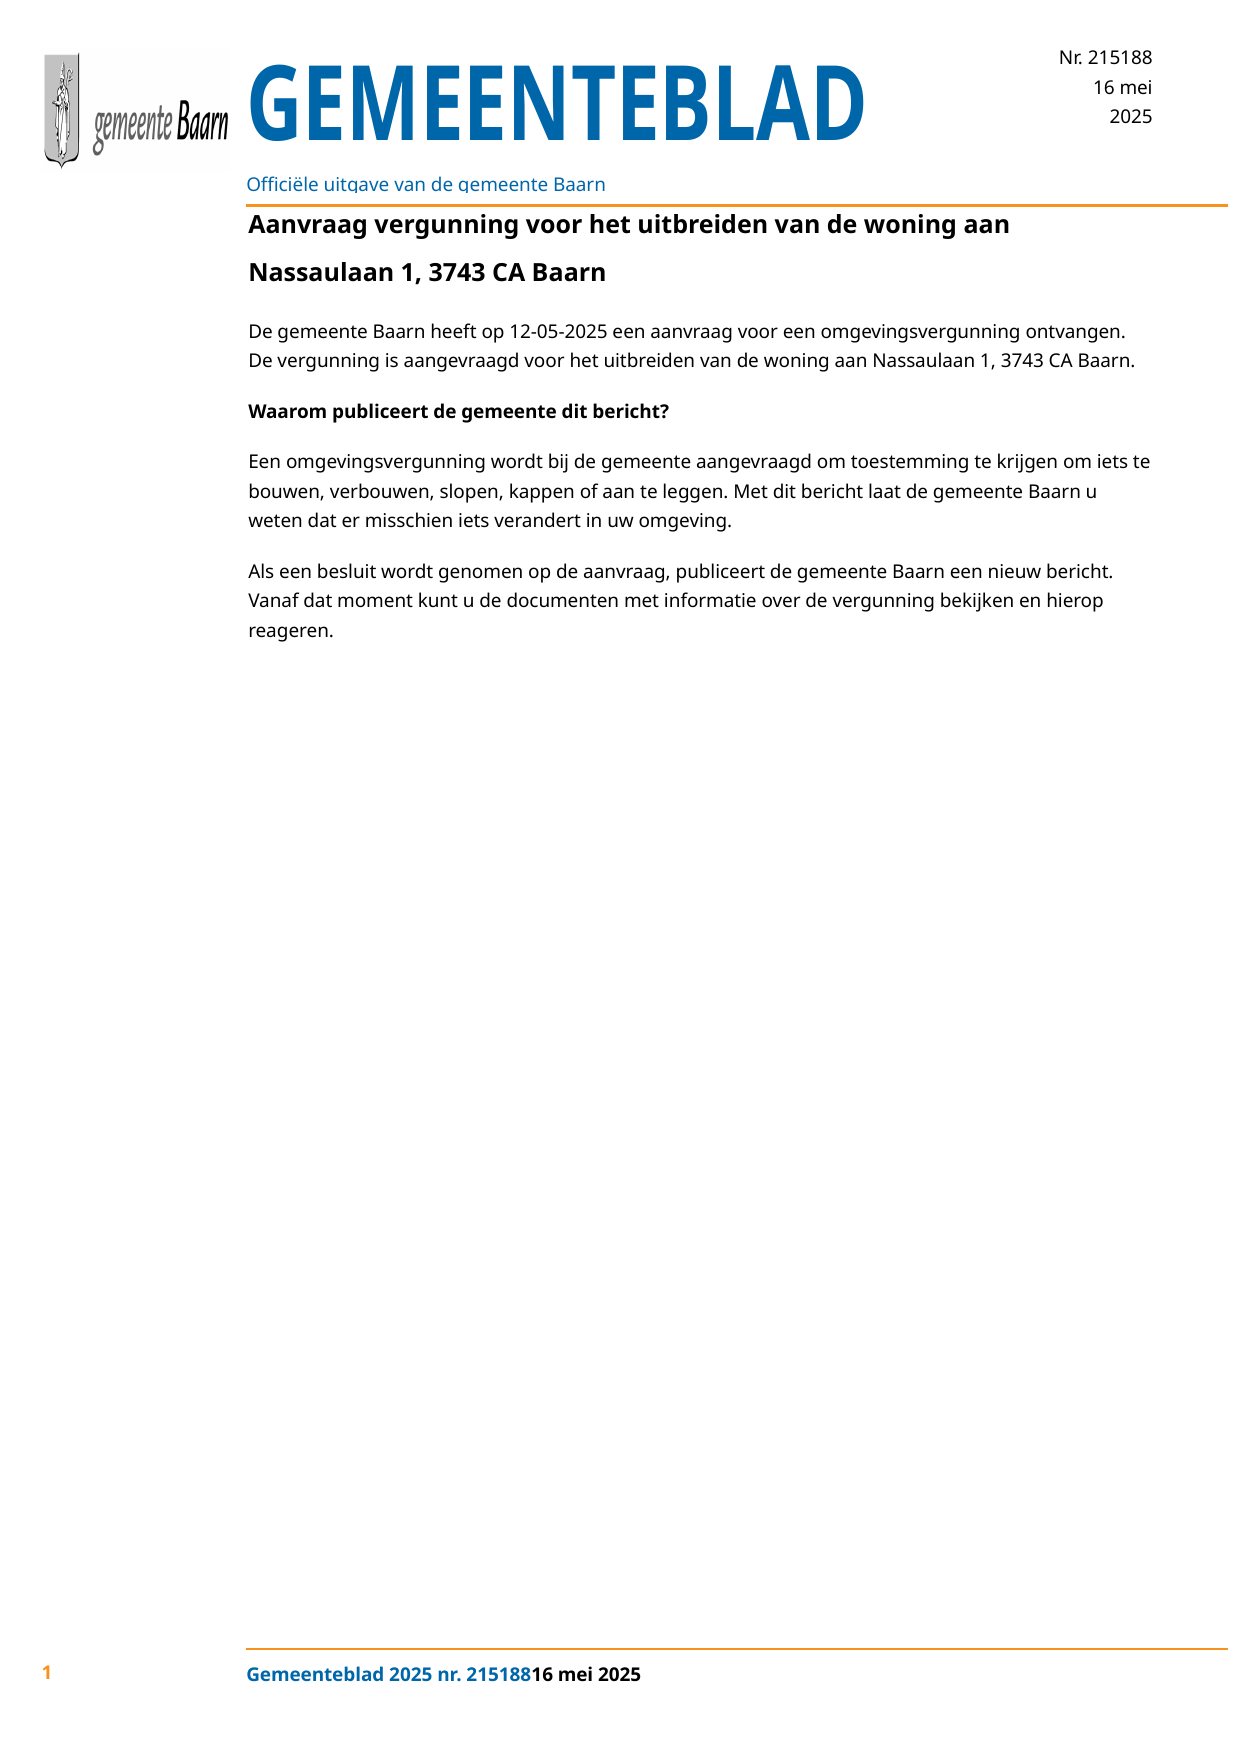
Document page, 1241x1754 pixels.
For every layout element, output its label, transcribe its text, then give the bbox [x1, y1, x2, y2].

text Waarom publiceert de gemeente dit bericht? [248, 398, 1152, 424]
text Aanvraag vergunning voor het uitbreiden van de woning aan Nassaulaan 1, 3743 CA Baarn [248, 207, 1152, 288]
picture [41, 47, 231, 172]
text De gemeente Baarn heeft op 12-05-2025 een aanvraag voor een omgevingsvergunning ontvangen. De vergunning is aangevraagd voor het uitbreiden van de woning aan Nassaulaan 1, 3743 CA Baarn. [248, 318, 1152, 373]
text Als een besluit wordt genomen op de aanvraag, publiceert de gemeente Baarn een nieuw bericht. Vanaf dat moment kunt u de documenten met informatie over de vergunning bekijken en hierop reageren. [248, 558, 1152, 643]
text Een omgevingsvergunning wordt bij de gemeente aangevraagd om toestemming te krijgen om iets te bouwen, verbouwen, slopen, kappen of aan te leggen. Met dit bericht laat de gemeente Baarn u weten dat er misschien iets verandert in uw omgeving. [248, 448, 1152, 533]
